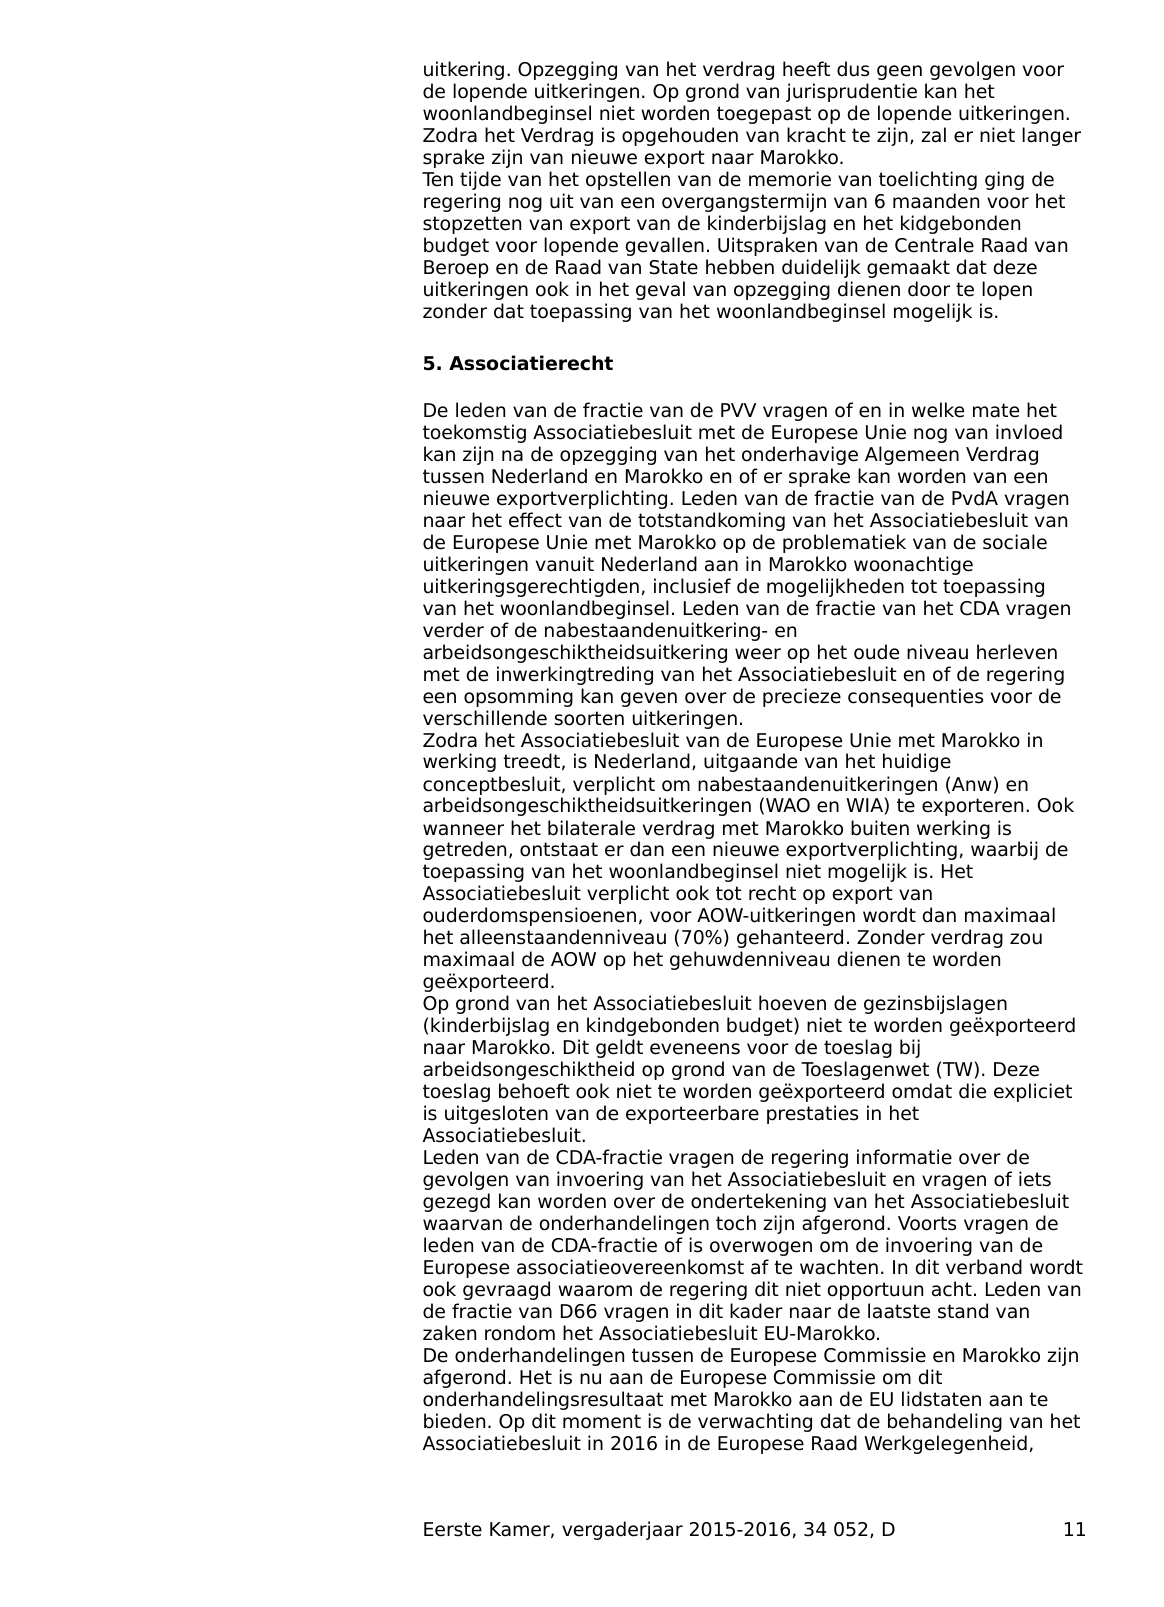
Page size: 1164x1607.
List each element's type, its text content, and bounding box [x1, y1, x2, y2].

text Op grond van het Associatiebesluit hoeven de gezinsbijslagen (kinderbijslag en kindgebonden budget) niet te worden geëxporteerd naar Marokko. Dit geldt eveneens voor de toeslag bij arbeidsongeschiktheid op grond van de Toeslagenwet (TW). Deze toeslag behoeft ook niet te worden geëxporteerd omdat die expliciet is uitgesloten van de exporteerbare prestaties in het Associatiebesluit. [422, 993, 1087, 1147]
text Ten tijde van het opstellen van de memorie van toelichting ging de regering nog uit van een overgangstermijn van 6 maanden voor het stopzetten van export van de kinderbijslag en het kidgebonden budget voor lopende gevallen. Uitspraken van de Centrale Raad van Beroep en de Raad van State hebben duidelijk gemaakt dat deze uitkeringen ook in het geval van opzegging dienen door te lopen zonder dat toepassing van het woonlandbeginsel mogelijk is. [422, 169, 1087, 323]
text uitkering. Opzegging van het verdrag heeft dus geen gevolgen voor de lopende uitkeringen. Op grond van jurisprudentie kan het woonlandbeginsel niet worden toegepast op de lopende uitkeringen. Zodra het Verdrag is opgehouden van kracht te zijn, zal er niet langer sprake zijn van nieuwe export naar Marokko. [422, 59, 1087, 169]
text De onderhandelingen tussen de Europese Commissie en Marokko zijn afgerond. Het is nu aan de Europese Commissie om dit onderhandelingsresultaat met Marokko aan de EU lidstaten aan te bieden. Op dit moment is de verwachting dat de behandeling van het Associatiebesluit in 2016 in de Europese Raad Werkgelegenheid, [422, 1345, 1087, 1455]
subtitle 5. Associatierecht [422, 353, 1087, 375]
text Leden van de CDA-fractie vragen de regering informatie over de gevolgen van invoering van het Associatiebesluit en vragen of iets gezegd kan worden over de ondertekening van het Associatiebesluit waarvan de onderhandelingen toch zijn afgerond. Voorts vragen de leden van de CDA-fractie of is overwogen om de invoering van de Europese associatieovereenkomst af te wachten. In dit verband wordt ook gevraagd waarom de regering dit niet opportuun acht. Leden van de fractie van D66 vragen in dit kader naar de laatste stand van zaken rondom het Associatiebesluit EU-Marokko. [422, 1147, 1087, 1345]
text De leden van de fractie van de PVV vragen of en in welke mate het toekomstig Associatiebesluit met de Europese Unie nog van invloed kan zijn na de opzegging van het onderhavige Algemeen Verdrag tussen Nederland en Marokko en of er sprake kan worden van een nieuwe exportverplichting. Leden van de fractie van de PvdA vragen naar het effect van de totstandkoming van het Associatiebesluit van de Europese Unie met Marokko op de problematiek van de sociale uitkeringen vanuit Nederland aan in Marokko woonachtige uitkeringsgerechtigden, inclusief de mogelijkheden tot toepassing van het woonlandbeginsel. Leden van de fractie van het CDA vragen verder of de nabestaandenuitkering- en arbeidsongeschiktheidsuitkering weer op het oude niveau herleven met de inwerkingtreding van het Associatiebesluit en of de regering een opsomming kan geven over de precieze consequenties voor de verschillende soorten uitkeringen. [422, 400, 1087, 729]
text Zodra het Associatiebesluit van de Europese Unie met Marokko in werking treedt, is Nederland, uitgaande van het huidige conceptbesluit, verplicht om nabestaandenuitkeringen (Anw) en arbeidsongeschiktheidsuitkeringen (WAO en WIA) te exporteren. Ook wanneer het bilaterale verdrag met Marokko buiten werking is getreden, ontstaat er dan een nieuwe exportverplichting, waarbij de toepassing van het woonlandbeginsel niet mogelijk is. Het Associatiebesluit verplicht ook tot recht op export van ouderdomspensioenen, voor AOW-uitkeringen wordt dan maximaal het alleenstaandenniveau (70%) gehanteerd. Zonder verdrag zou maximaal de AOW op het gehuwdenniveau dienen te worden geëxporteerd. [422, 729, 1087, 993]
